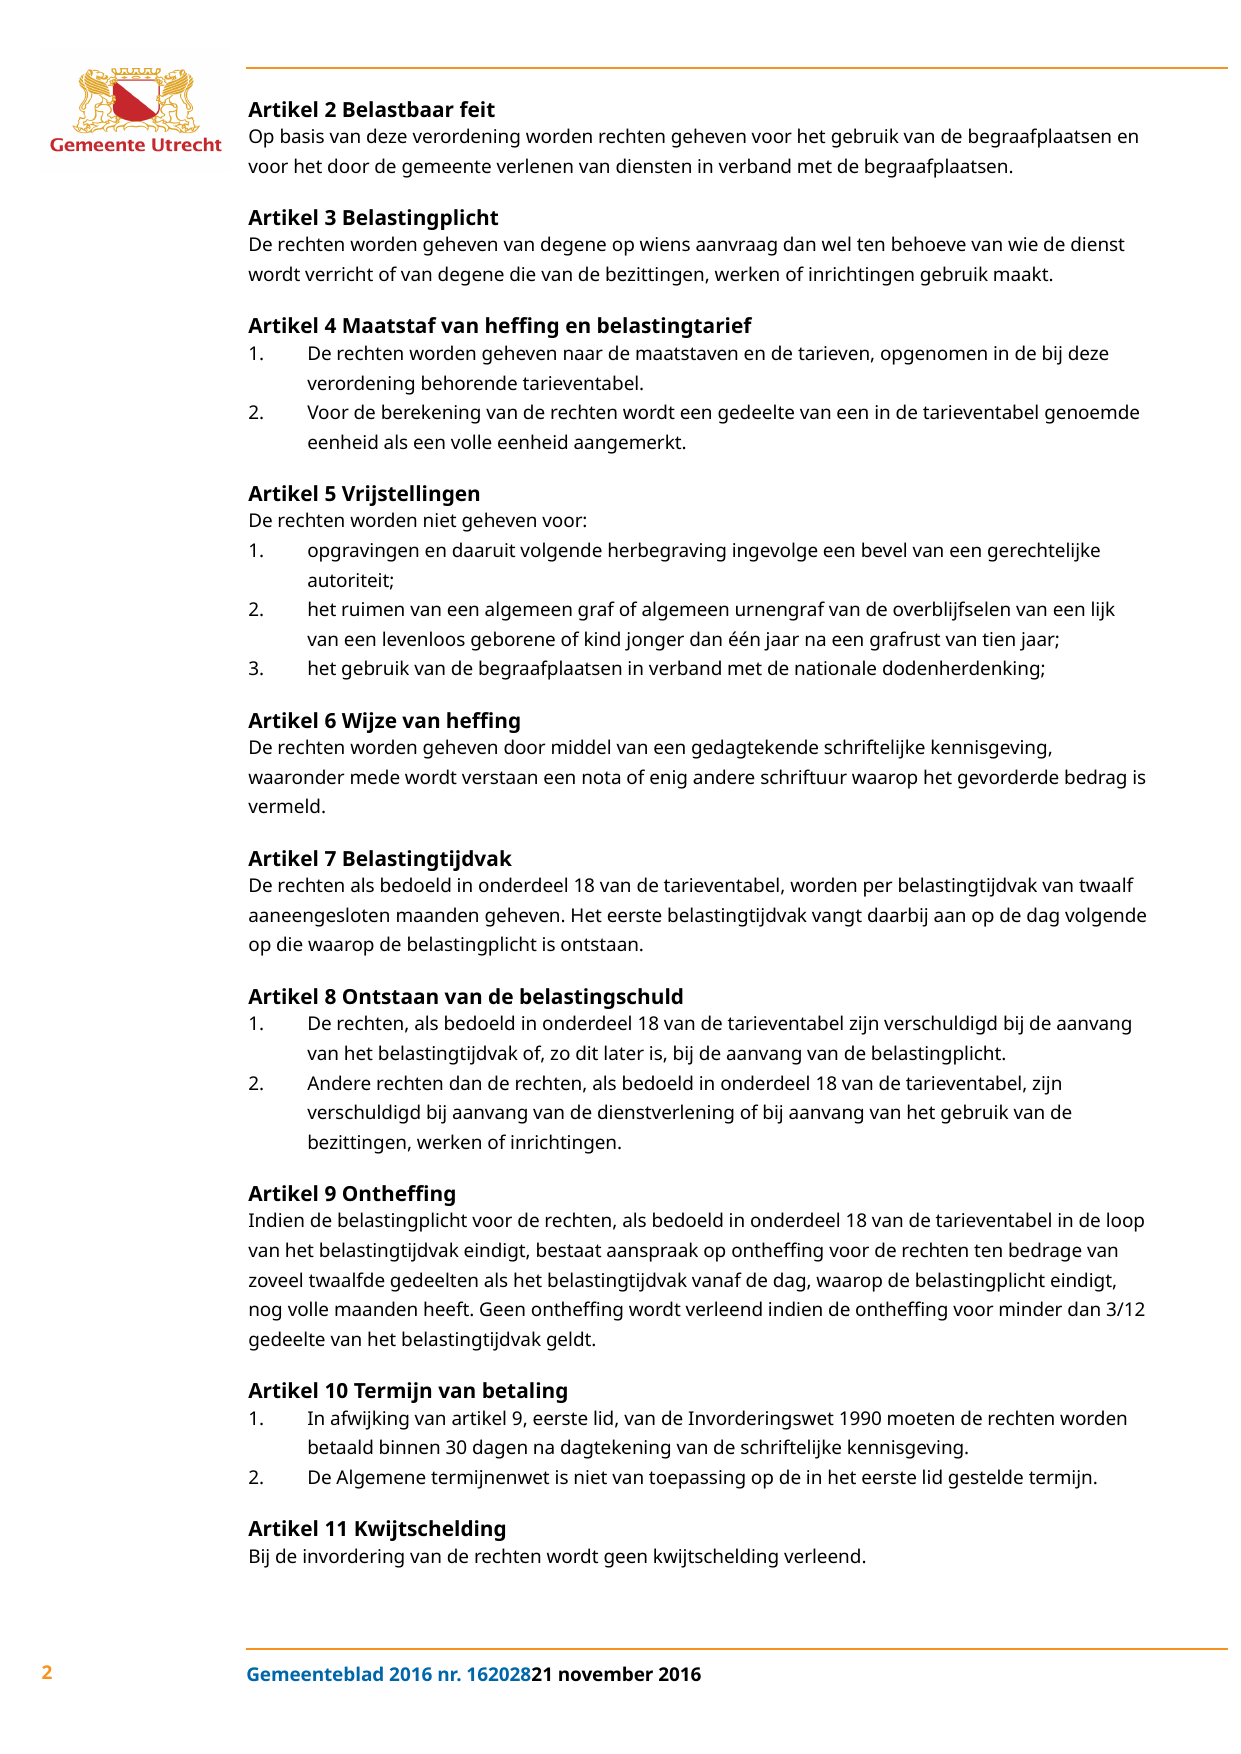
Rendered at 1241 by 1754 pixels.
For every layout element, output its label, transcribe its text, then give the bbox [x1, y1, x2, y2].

text De rechten worden niet geheven voor: [248, 508, 1152, 533]
text Artikel 6 Wijze van heffing [248, 706, 1152, 734]
text Indien de belastingplicht voor de rechten, als bedoeld in onderdeel 18 van de tarieventabel in de loop van het belastingtijdvak eindigt, bestaat aanspraak op ontheffing voor de rechten ten bedrage van zoveel twaalfde gedeelten als het belastingtijdvak vanaf de dag, waarop de belastingplicht eindigt, nog volle maanden heeft. Geen ontheffing wordt verleend indien de ontheffing voor minder dan 3/12 gedeelte van het belastingtijdvak geldt. [248, 1208, 1152, 1352]
text Artikel 7 Belastingtijdvak [248, 844, 1152, 872]
list het ruimen van een algemeen graf of algemeen urnengraf van de overblijfselen van een lijk van een levenloos geborene of kind jonger dan één jaar na een grafrust van tien jaar; [248, 596, 1152, 652]
text Artikel 4 Maatstaf van heffing en belastingtarief [248, 312, 1152, 340]
text Op basis van deze verordening worden rechten geheven voor het gebruik van de begraafplaatsen en voor het door de gemeente verlenen van diensten in verband met de begraafplaatsen. [248, 123, 1152, 178]
picture [41, 47, 231, 172]
text Artikel 3 Belastingplicht [248, 203, 1152, 232]
list De rechten worden geheven naar de maatstaven en de tarieven, opgenomen in de bij deze verordening behorende tarieventabel. [248, 340, 1152, 395]
list opgravingen en daaruit volgende herbegraving ingevolge een bevel van een gerechtelijke autoriteit; [248, 537, 1152, 593]
list Andere rechten dan de rechten, als bedoeld in onderdeel 18 van de tarieventabel, zijn verschuldigd bij aanvang van de dienstverlening of bij aanvang van het gebruik van de bezittingen, werken of inrichtingen. [248, 1070, 1152, 1154]
text De rechten als bedoeld in onderdeel 18 van de tarieventabel, worden per belastingtijdvak van twaalf aaneengesloten maanden geheven. Het eerste belastingtijdvak vangt daarbij aan op de dag volgende op die waarop de belastingplicht is ontstaan. [248, 872, 1152, 957]
text Artikel 9 Ontheffing [248, 1179, 1152, 1208]
text Artikel 2 Belastbaar feit [248, 95, 1152, 123]
text Artikel 11 Kwijtschelding [248, 1514, 1152, 1543]
list het gebruik van de begraafplaatsen in verband met de nationale dodenherdenking; [248, 656, 1152, 681]
text Artikel 5 Vrijstellingen [248, 479, 1152, 508]
text Artikel 10 Termijn van betaling [248, 1376, 1152, 1405]
list Voor de berekening van de rechten wordt een gedeelte van een in de tarieventabel genoemde eenheid als een volle eenheid aangemerkt. [248, 399, 1152, 454]
text Artikel 8 Ontstaan van de belastingschuld [248, 982, 1152, 1011]
list De rechten, als bedoeld in onderdeel 18 van de tarieventabel zijn verschuldigd bij de aanvang van het belastingtijdvak of, zo dit later is, bij de aanvang van de belastingplicht. [248, 1011, 1152, 1066]
text Bij de invordering van de rechten wordt geen kwijtschelding verleend. [248, 1543, 1152, 1569]
list De Algemene termijnenwet is niet van toepassing op de in het eerste lid gestelde termijn. [248, 1464, 1152, 1490]
text De rechten worden geheven van degene op wiens aanvraag dan wel ten behoeve van wie de dienst wordt verricht of van degene die van de bezittingen, werken of inrichtingen gebruik maakt. [248, 232, 1152, 287]
list In afwijking van artikel 9, eerste lid, van de Invorderingswet 1990 moeten de rechten worden betaald binnen 30 dagen na dagtekening van de schriftelijke kennisgeving. [248, 1405, 1152, 1460]
text De rechten worden geheven door middel van een gedagtekende schriftelijke kennisgeving, waaronder mede wordt verstaan een nota of enig andere schriftuur waarop het gevorderde bedrag is vermeld. [248, 734, 1152, 819]
